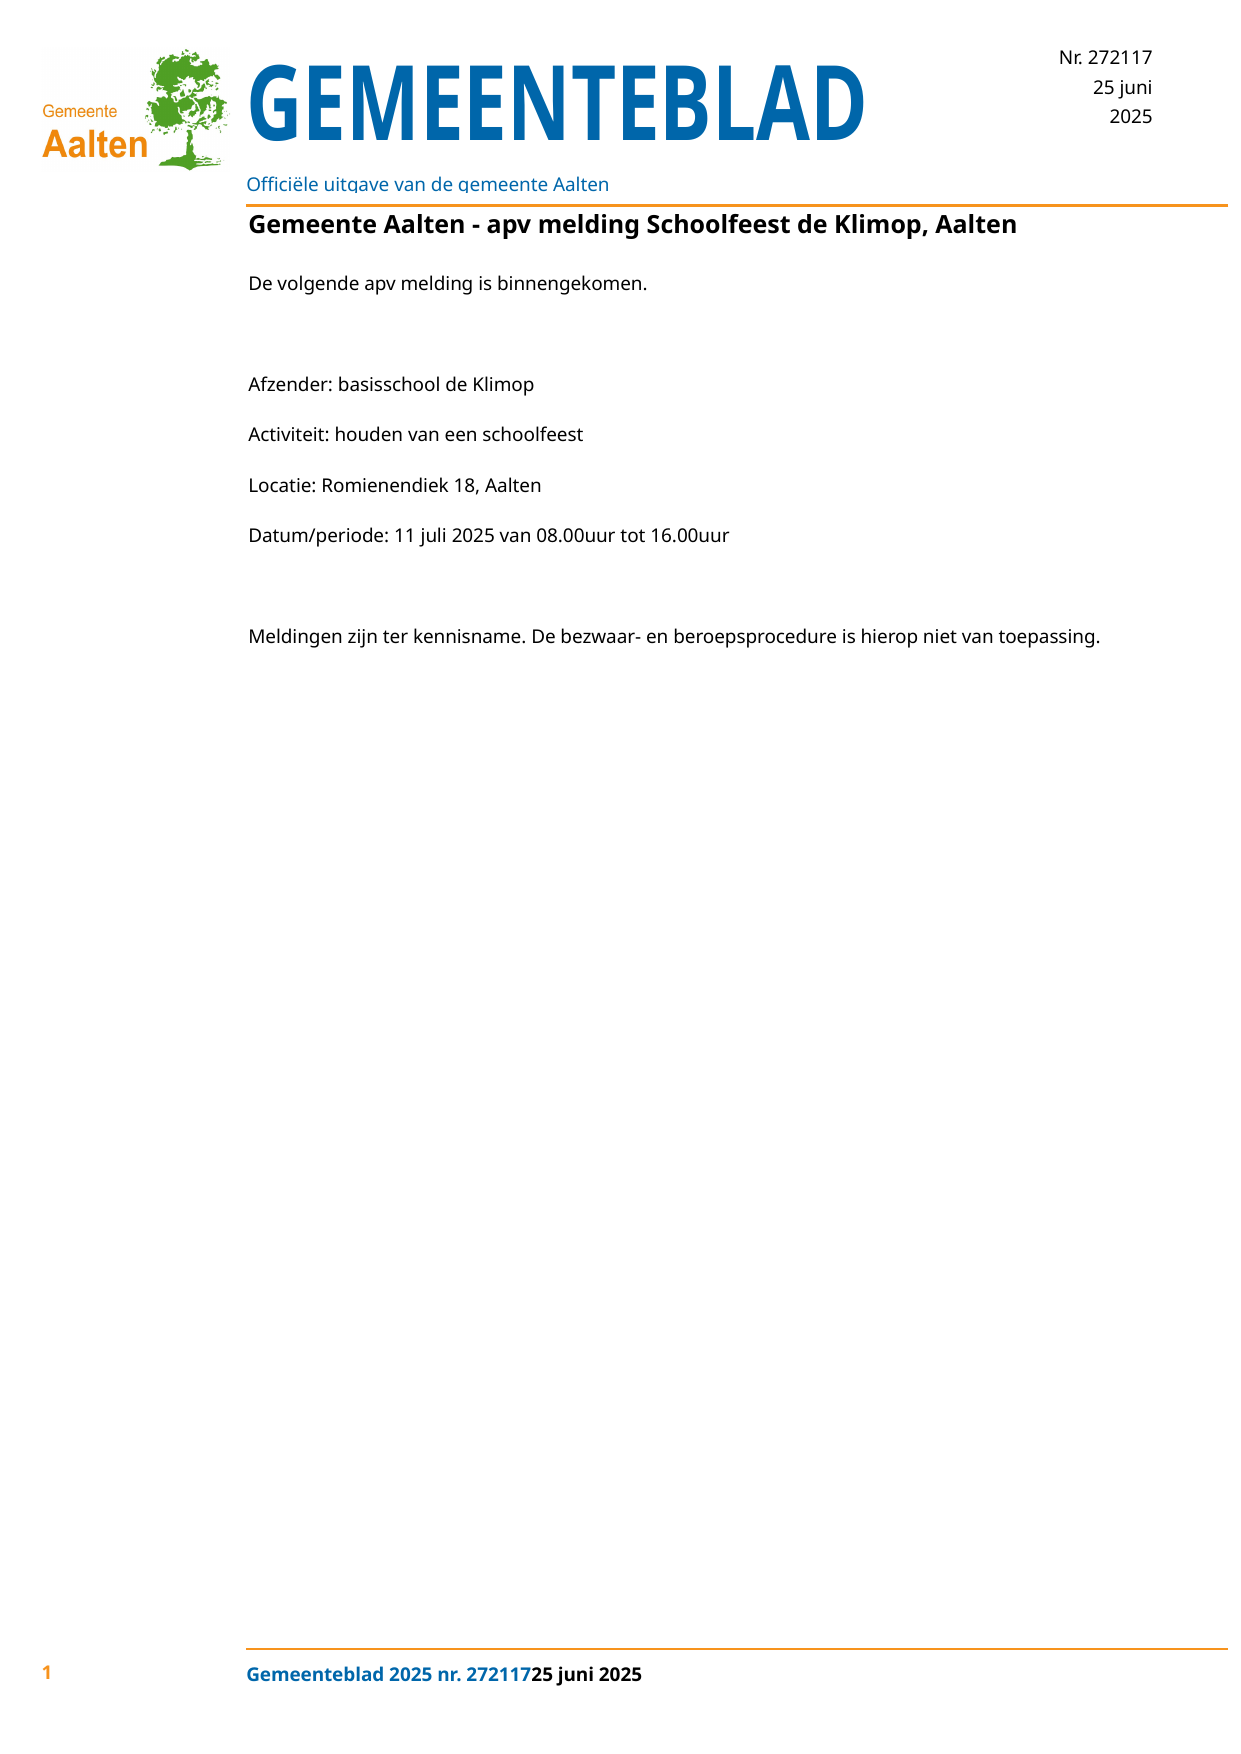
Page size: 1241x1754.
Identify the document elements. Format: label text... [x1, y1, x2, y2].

text De volgende apv melding is binnengekomen. [248, 270, 1152, 296]
text Datum/periode: 11 juli 2025 van 08.00uur tot 16.00uur [248, 522, 1152, 548]
text Locatie: Romienendiek 18, Aalten [248, 472, 1152, 498]
text Gemeente Aalten - apv melding Schoolfeest de Klimop, Aalten [248, 207, 1152, 241]
text Meldingen zijn ter kennisname. De bezwaar- en beroepsprocedure is hierop niet van toepassing. [248, 623, 1152, 649]
text Afzender: basisschool de Klimop [248, 371, 1152, 397]
text Activiteit: houden van een schoolfeest [248, 422, 1152, 447]
picture [41, 47, 231, 172]
